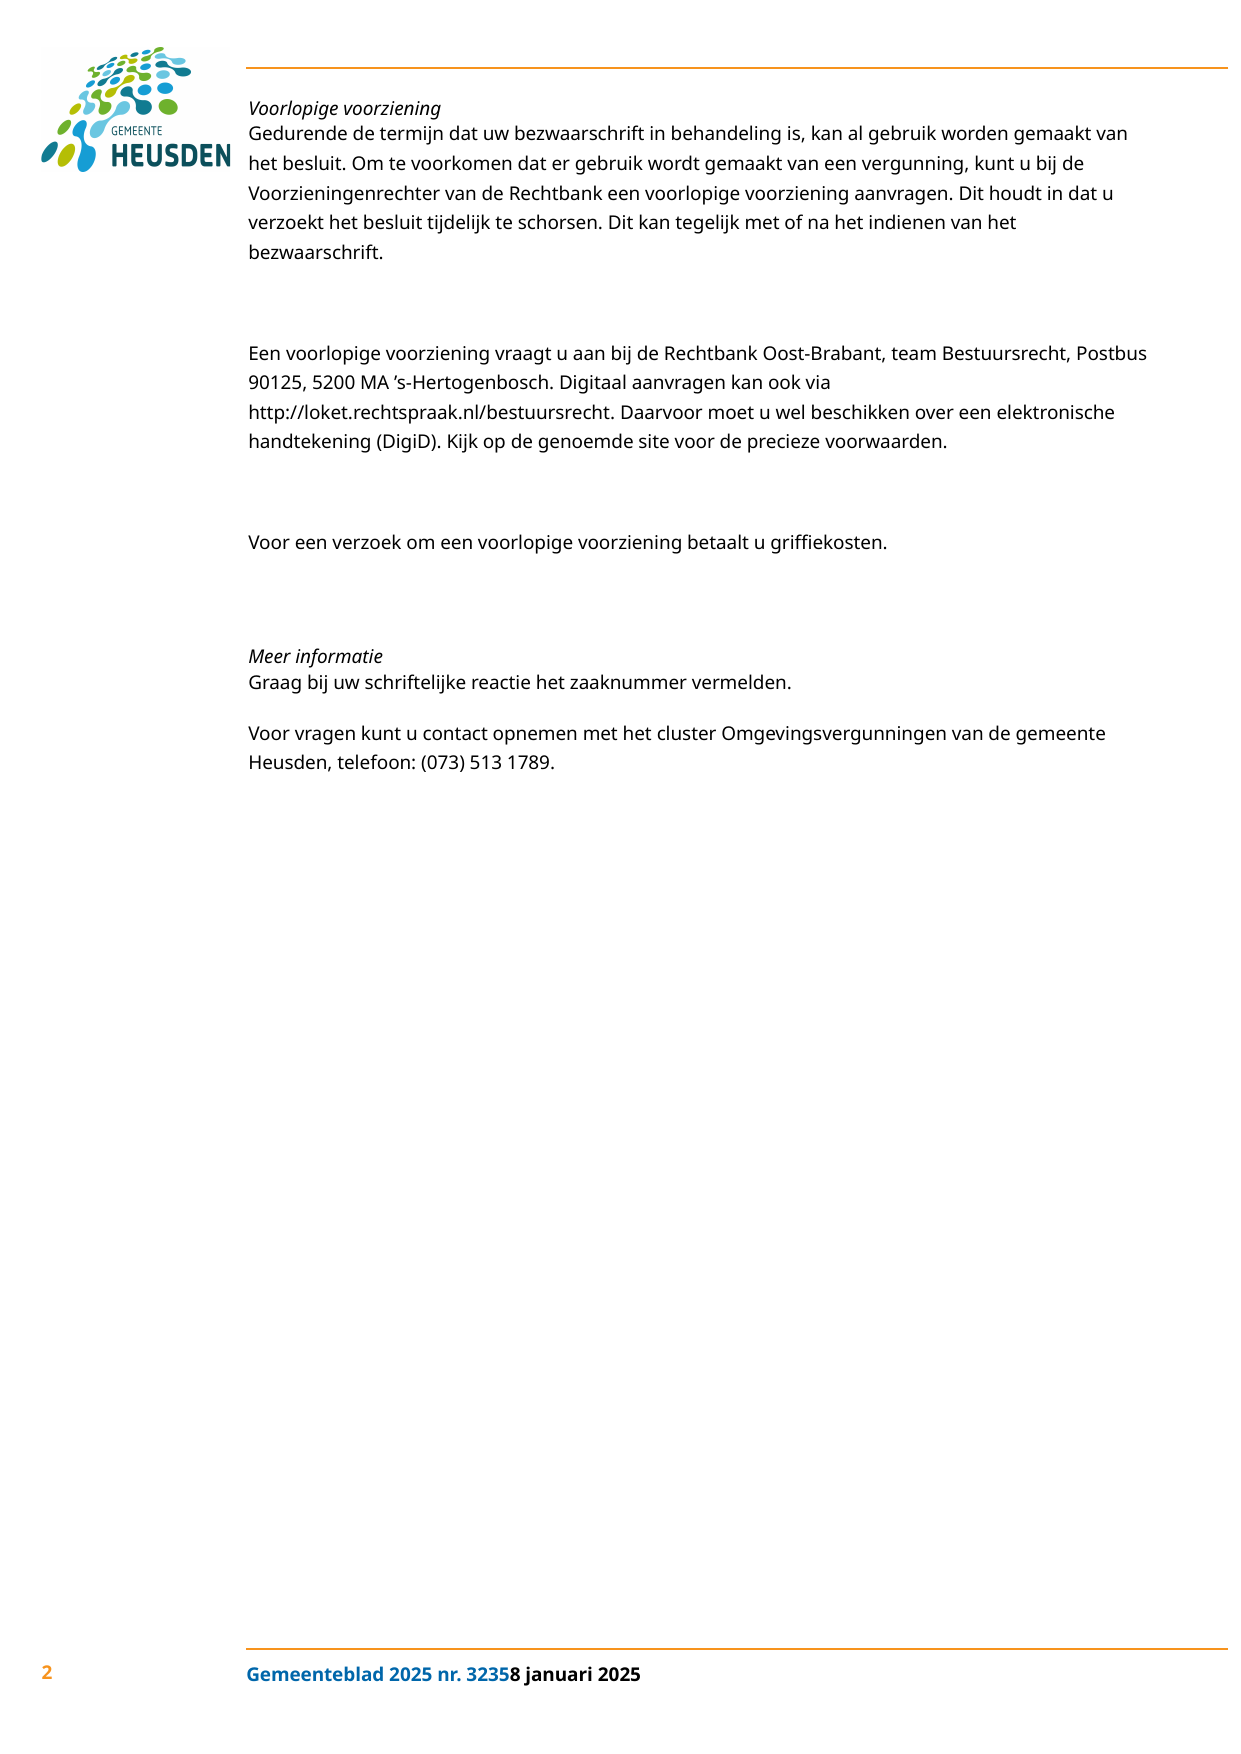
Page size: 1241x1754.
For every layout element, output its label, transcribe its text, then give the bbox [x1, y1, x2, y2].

text Voor een verzoek om een voorlopige voorziening betaalt u griffiekosten. [248, 529, 1152, 555]
picture [41, 47, 231, 172]
text Graag bij uw schriftelijke reactie het zaaknummer vermelden. [248, 669, 1152, 695]
text Voor vragen kunt u contact opnemen met het cluster Omgevingsvergunningen van de gemeente Heusden, telefoon: (073) 513 1789. [248, 720, 1152, 775]
text Meer informatie [248, 644, 1152, 669]
text Een voorlopige voorziening vraagt u aan bij de Rechtbank Oost-Brabant, team Bestuursrecht, Postbus 90125, 5200 MA ’s-Hertogenbosch. Digitaal aanvragen kan ook via http://loket.rechtspraak.nl/bestuursrecht. Daarvoor moet u wel beschikken over een elektronische handtekening (DigiD). Kijk op de genoemde site voor de precieze voorwaarden. [248, 340, 1152, 454]
text Gedurende de termijn dat uw bezwaarschrift in behandeling is, kan al gebruik worden gemaakt van het besluit. Om te voorkomen dat er gebruik wordt gemaakt van een vergunning, kunt u bij de Voorzieningenrechter van de Rechtbank een voorlopige voorziening aanvragen. Dit houdt in dat u verzoekt het besluit tijdelijk te schorsen. Dit kan tegelijk met of na het indienen van het bezwaarschrift. [248, 121, 1152, 264]
text Voorlopige voorziening [248, 95, 1152, 121]
